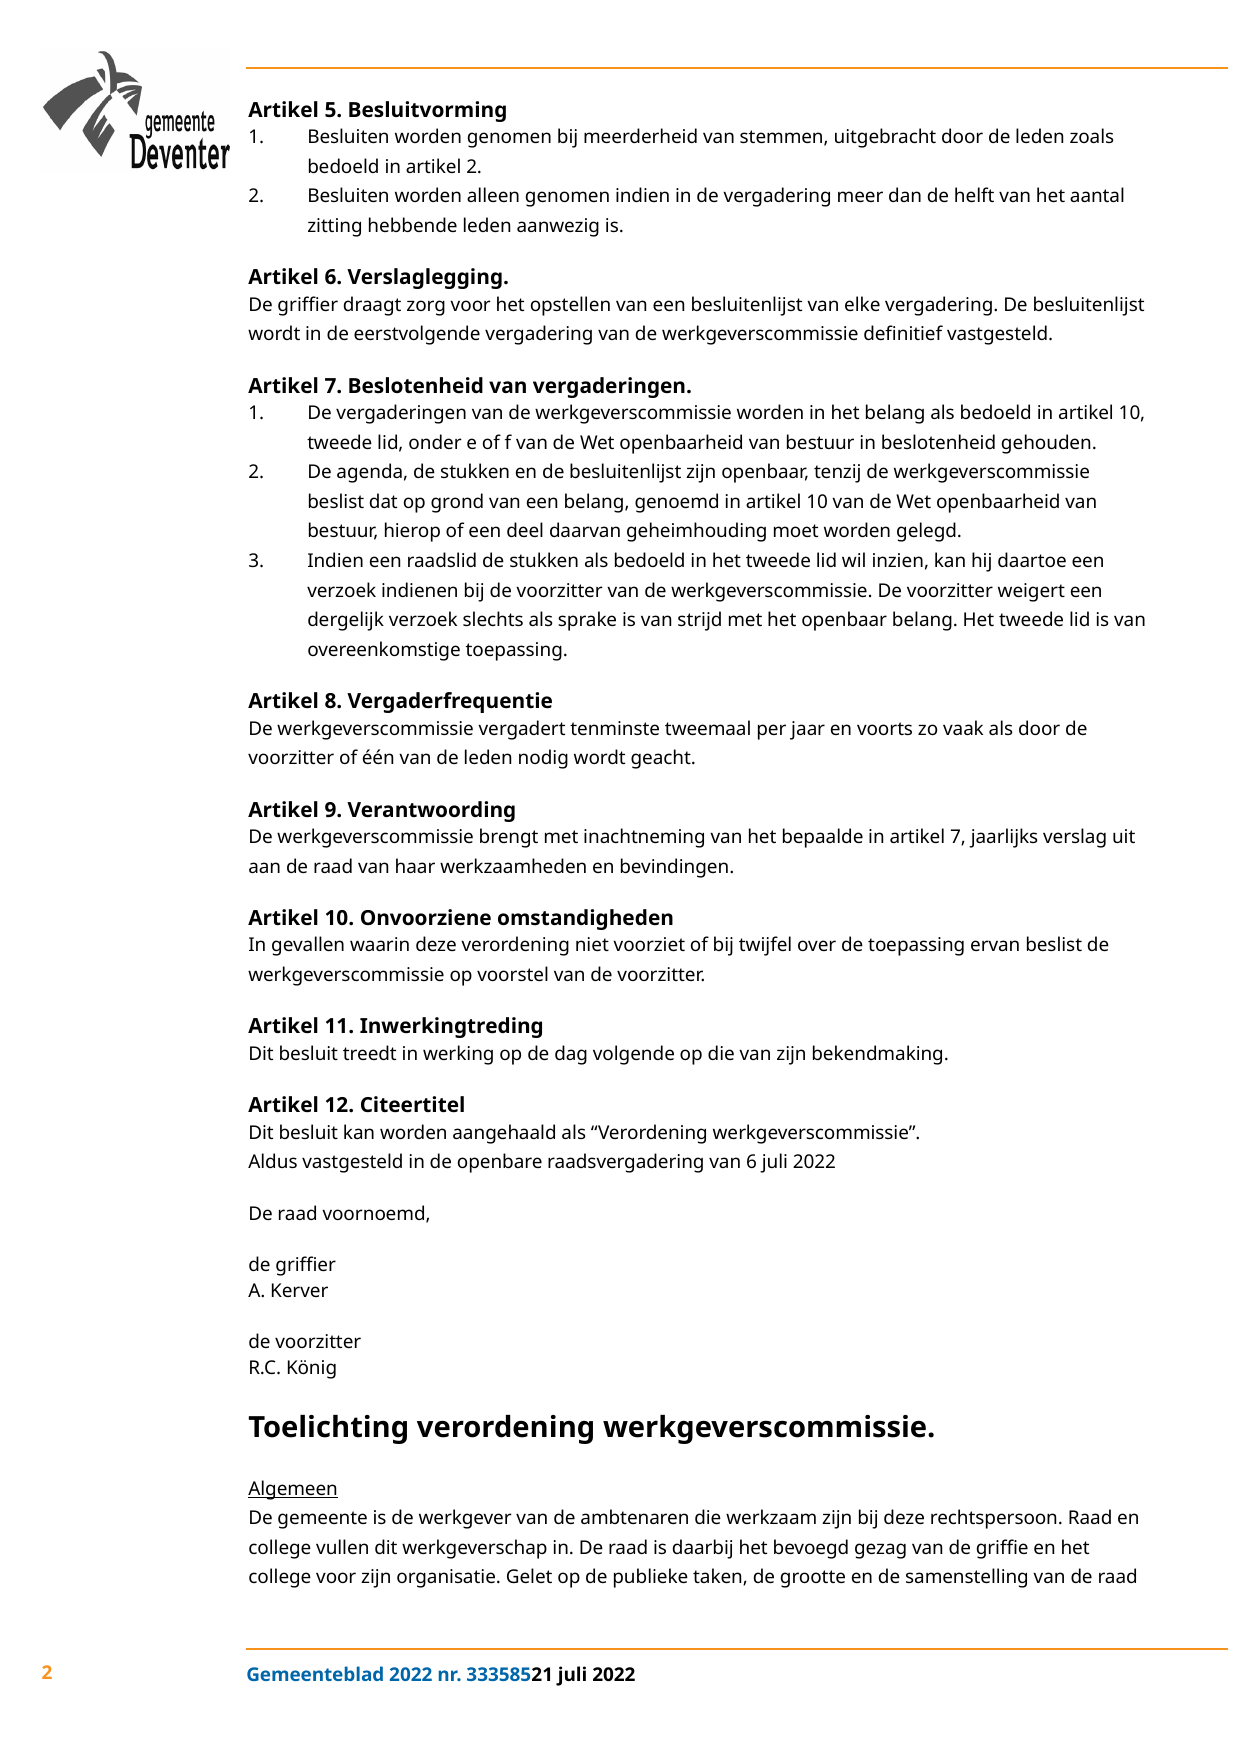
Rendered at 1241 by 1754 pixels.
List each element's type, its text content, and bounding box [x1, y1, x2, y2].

text Dit besluit kan worden aangehaald als “Verordening werkgeverscommissie”. [248, 1119, 1152, 1145]
text Algemeen [248, 1475, 1152, 1500]
text De werkgeverscommissie brengt met inachtneming van het bepaalde in artikel 7, jaarlijks verslag uit aan de raad van haar werkzaamheden en bevindingen. [248, 823, 1152, 878]
text A. Kerver [248, 1277, 1152, 1303]
list De vergaderingen van de werkgeverscommissie worden in het belang als bedoeld in artikel 10, tweede lid, onder e of f van de Wet openbaarheid van bestuur in beslotenheid gehouden. [248, 399, 1152, 454]
text Artikel 10. Onvoorziene omstandigheden [248, 903, 1152, 932]
text De gemeente is de werkgever van de ambtenaren die werkzaam zijn bij deze rechtspersoon. Raad en college vullen dit werkgeverschap in. De raad is daarbij het bevoegd gezag van de griffie en het college voor zijn organisatie. Gelet op de publieke taken, de grootte en de samenstelling van de raad [248, 1504, 1152, 1589]
list Besluiten worden alleen genomen indien in de vergadering meer dan de helft van het aantal zitting hebbende leden aanwezig is. [248, 182, 1152, 238]
text Artikel 7. Beslotenheid van vergaderingen. [248, 371, 1152, 399]
text R.C. König [248, 1354, 1152, 1380]
text Artikel 12. Citeertitel [248, 1091, 1152, 1119]
text Artikel 8. Vergaderfrequentie [248, 686, 1152, 715]
text Dit besluit treedt in werking op de dag volgende op die van zijn bekendmaking. [248, 1040, 1152, 1066]
text Artikel 5. Besluitvorming [248, 95, 1152, 123]
list Besluiten worden genomen bij meerderheid van stemmen, uitgebracht door de leden zoals bedoeld in artikel 2. [248, 123, 1152, 178]
text Artikel 6. Verslaglegging. [248, 262, 1152, 291]
text De griffier draagt zorg voor het opstellen van een besluitenlijst van elke vergadering. De besluitenlijst wordt in de eerstvolgende vergadering van de werkgeverscommissie definitief vastgesteld. [248, 291, 1152, 346]
text De werkgeverscommissie vergadert tenminste tweemaal per jaar en voorts zo vaak als door de voorzitter of één van de leden nodig wordt geacht. [248, 715, 1152, 770]
list De agenda, de stukken en de besluitenlijst zijn openbaar, tenzij de werkgeverscommissie beslist dat op grond van een belang, genoemd in artikel 10 van de Wet openbaarheid van bestuur, hierop of een deel daarvan geheimhouding moet worden gelegd. [248, 458, 1152, 543]
text de voorzitter [248, 1329, 1152, 1354]
text de griffier [248, 1251, 1152, 1277]
picture [41, 47, 231, 172]
text De raad voornoemd, [248, 1200, 1152, 1226]
text In gevallen waarin deze verordening niet voorziet of bij twijfel over de toepassing ervan beslist de werkgeverscommissie op voorstel van de voorzitter. [248, 932, 1152, 987]
text Artikel 11. Inwerkingtreding [248, 1012, 1152, 1040]
text Artikel 9. Verantwoording [248, 795, 1152, 823]
text Toelichting verordening werkgeverscommissie. [248, 1406, 1152, 1446]
list Indien een raadslid de stukken als bedoeld in het tweede lid wil inzien, kan hij daartoe een verzoek indienen bij de voorzitter van de werkgeverscommissie. De voorzitter weigert een dergelijk verzoek slechts als sprake is van strijd met het openbaar belang. Het tweede lid is van overeenkomstige toepassing. [248, 547, 1152, 662]
text Aldus vastgesteld in de openbare raadsvergadering van 6 juli 2022 [248, 1148, 1152, 1174]
